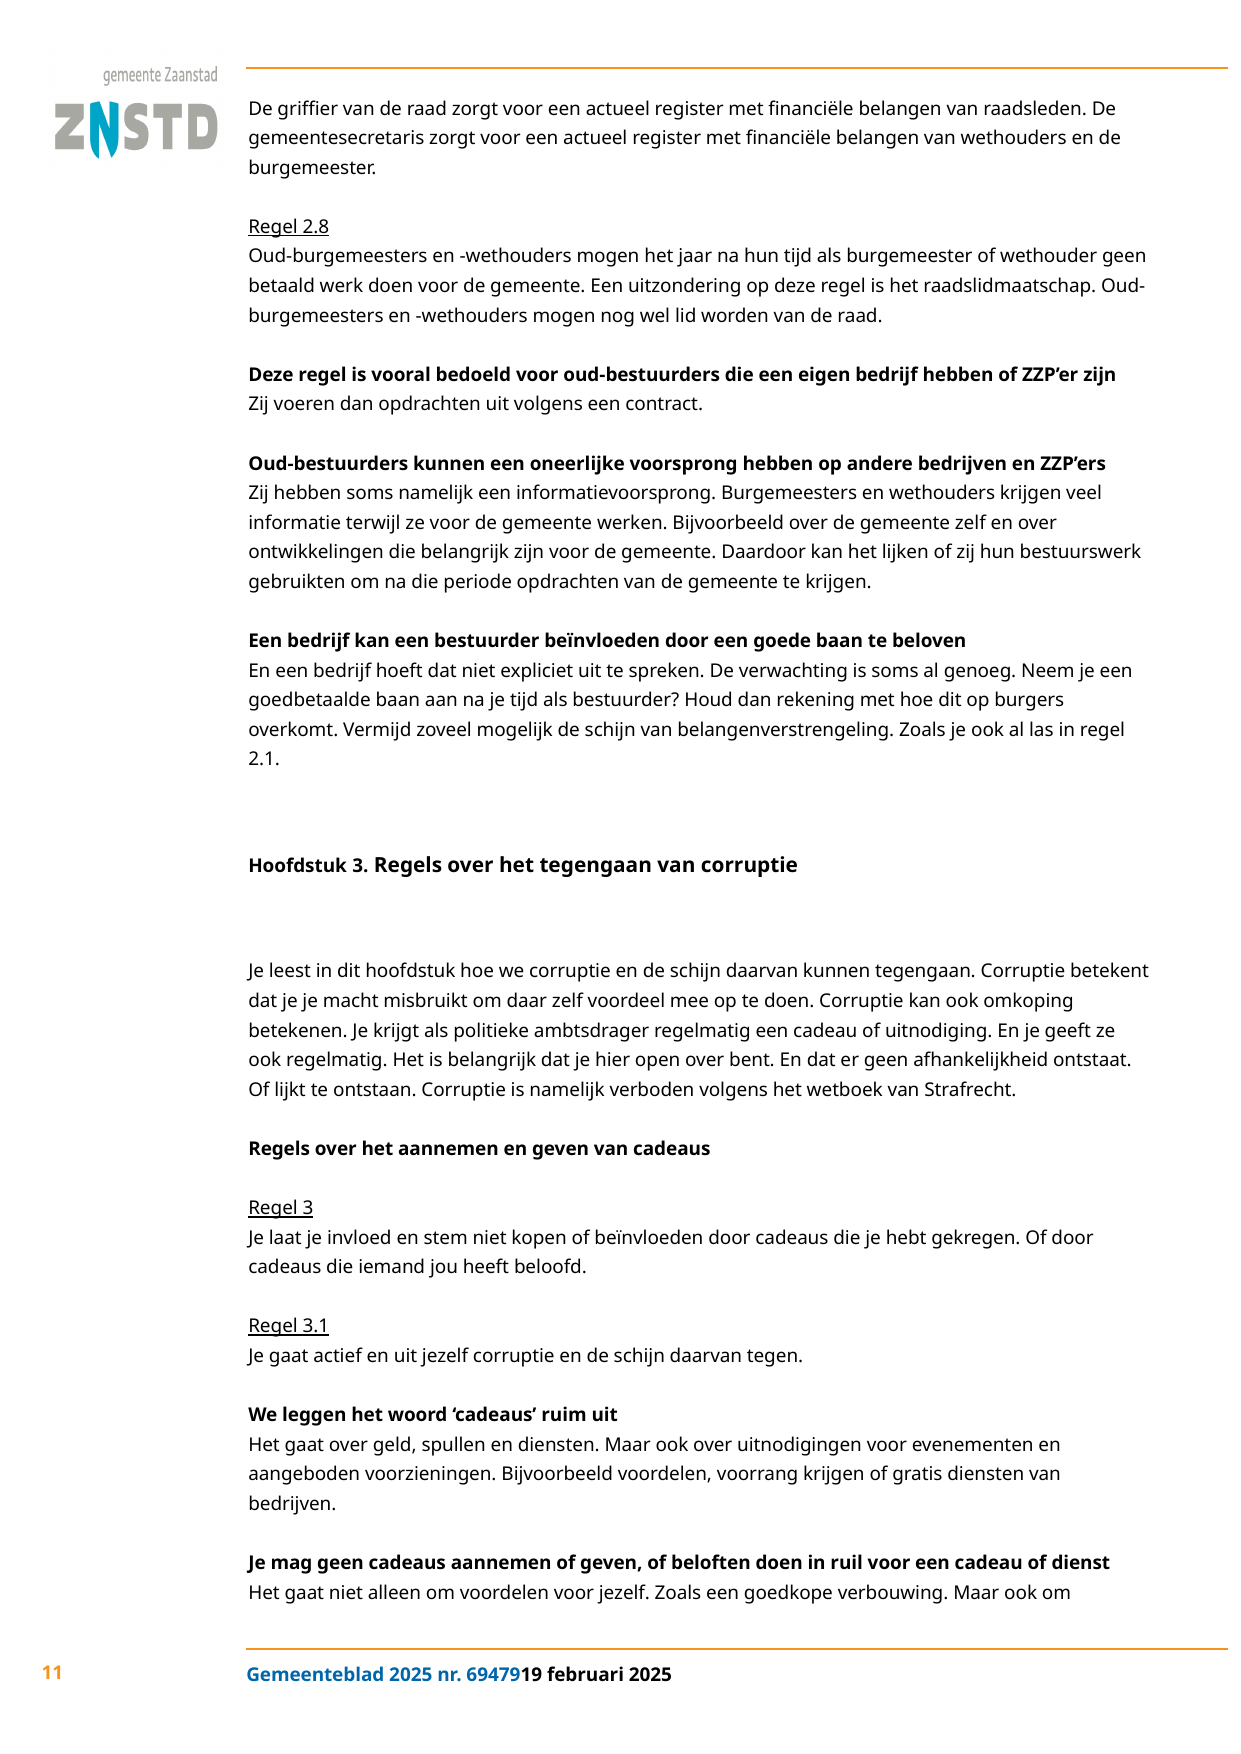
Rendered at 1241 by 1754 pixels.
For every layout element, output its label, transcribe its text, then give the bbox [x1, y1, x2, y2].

text Oud-burgemeesters en -wethouders mogen het jaar na hun tijd als burgemeester of wethouder geen betaald werk doen voor de gemeente. Een uitzondering op deze regel is het raadslidmaatschap. Oud-burgemeesters en -wethouders mogen nog wel lid worden van de raad. [248, 243, 1152, 328]
text Hoofdstuk 3. Regels over het tegengaan van corruptie [248, 850, 1152, 879]
text Oud-bestuurders kunnen een oneerlijke voorsprong hebben op andere bedrijven en ZZP’ers [248, 450, 1152, 476]
text Deze regel is vooral bedoeld voor oud-bestuurders die een eigen bedrijf hebben of ZZP’er zijn [248, 361, 1152, 387]
text Je mag geen cadeaus aannemen of geven, of beloften doen in ruil voor een cadeau of dienst [248, 1549, 1152, 1575]
text Het gaat over geld, spullen en diensten. Maar ook over uitnodigingen voor evenementen en aangeboden voorzieningen. Bijvoorbeeld voordelen, voorrang krijgen of gratis diensten van bedrijven. [248, 1431, 1152, 1516]
text Je leest in dit hoofdstuk hoe we corruptie en de schijn daarvan kunnen tegengaan. Corruptie betekent dat je je macht misbruikt om daar zelf voordeel mee op te doen. Corruptie kan ook omkoping betekenen. Je krijgt als politieke ambtsdrager regelmatig een cadeau of uitnodiging. En je geeft ze ook regelmatig. Het is belangrijk dat je hier open over bent. En dat er geen afhankelijkheid ontstaat. Of lijkt te ontstaan. Corruptie is namelijk verboden volgens het wetboek van Strafrecht. [248, 958, 1152, 1102]
text De griffier van de raad zorgt voor een actueel register met financiële belangen van raadsleden. De gemeentesecretaris zorgt voor een actueel register met financiële belangen van wethouders en de burgemeester. [248, 95, 1152, 180]
text Je gaat actief en uit jezelf corruptie en de schijn daarvan tegen. [248, 1342, 1152, 1368]
text Regel 2.8 [248, 213, 1152, 239]
text Het gaat niet alleen om voordelen voor jezelf. Zoals een goedkope verbouwing. Maar ook om [248, 1579, 1152, 1605]
text Een bedrijf kan een bestuurder beïnvloeden door een goede baan te beloven [248, 627, 1152, 653]
text Zij hebben soms namelijk een informatievoorsprong. Burgemeesters en wethouders krijgen veel informatie terwijl ze voor de gemeente werken. Bijvoorbeeld over de gemeente zelf en over ontwikkelingen die belangrijk zijn voor de gemeente. Daardoor kan het lijken of zij hun bestuurswerk gebruikten om na die periode opdrachten van de gemeente te krijgen. [248, 479, 1152, 594]
text Regel 3.1 [248, 1313, 1152, 1338]
text Regel 3 [248, 1194, 1152, 1220]
text En een bedrijf hoeft dat niet expliciet uit te spreken. De verwachting is soms al genoeg. Neem je een goedbetaalde baan aan na je tijd als bestuurder? Houd dan rekening met hoe dit op burgers overkomt. Vermijd zoveel mogelijk de schijn van belangenverstrengeling. Zoals je ook al las in regel 2.1. [248, 657, 1152, 771]
text Regels over het aannemen en geven van cadeaus [248, 1135, 1152, 1161]
text We leggen het woord ‘cadeaus’ ruim uit [248, 1401, 1152, 1427]
text Zij voeren dan opdrachten uit volgens een contract. [248, 391, 1152, 416]
text Je laat je invloed en stem niet kopen of beïnvloeden door cadeaus die je hebt gekregen. Of door cadeaus die iemand jou heeft beloofd. [248, 1224, 1152, 1279]
picture [41, 47, 231, 172]
